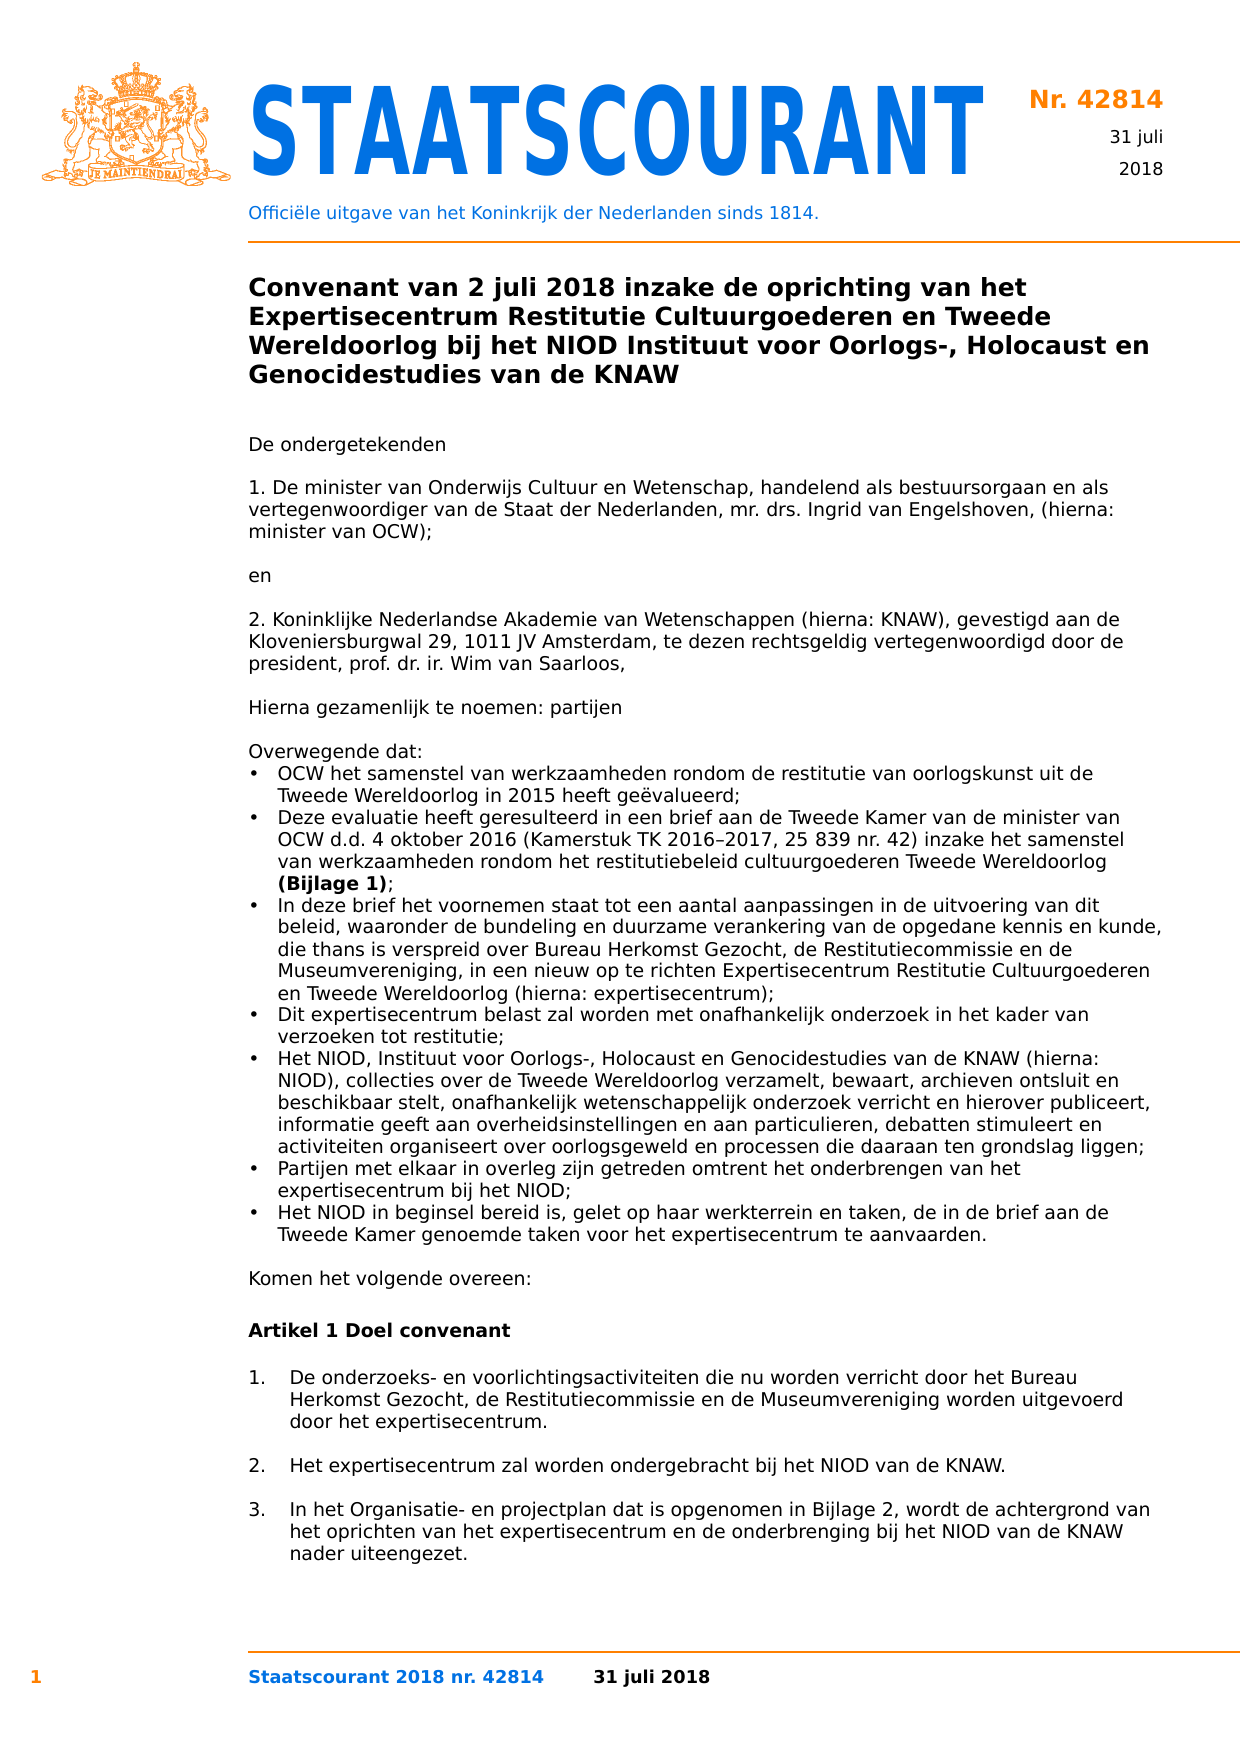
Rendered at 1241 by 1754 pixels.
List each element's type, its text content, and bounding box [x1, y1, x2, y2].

table_cell 2018 [998, 153, 1240, 203]
text De ondergetekenden [248, 433, 1163, 455]
text • Het NIOD, Instituut voor Oorlogs-, Holocaust en Genocidestudies van de KNAW (hierna: NIOD), collecties over de Tweede Wereldoorlog verzamelt, bewaart, archieven ontsluit en beschikbaar stelt, onafhankelijk wetenschappelijk onderzoek verricht en hierover publiceert, informatie geeft aan overheidsinstellingen en aan particulieren, debatten stimuleert en activiteiten organiseert over oorlogsgeweld en processen die daaraan ten grondslag liggen; [248, 1048, 1163, 1158]
text • Partijen met elkaar in overleg zijn getreden omtrent het onderbrengen van het expertisecentrum bij het NIOD; [248, 1158, 1163, 1202]
text • Dit expertisecentrum belast zal worden met onafhankelijk onderzoek in het kader van verzoeken tot restitutie; [248, 1004, 1163, 1048]
text • Deze evaluatie heeft geresulteerd in een brief aan de Tweede Kamer van de minister van OCW d.d. 4 oktober 2016 (Kamerstuk TK 2016–2017, 25 839 nr. 42) inzake het samenstel van werkzaamheden rondom het restitutiebeleid cultuurgoederen Tweede Wereldoorlog (Bijlage 1); [248, 807, 1163, 894]
text • OCW het samenstel van werkzaamheden rondom de restitutie van oorlogskunst uit de Tweede Wereldoorlog in 2015 heeft geëvalueerd; [248, 763, 1163, 807]
text 1. De minister van Onderwijs Cultuur en Wetenschap, handelend als bestuursorgaan en als vertegenwoordiger van de Staat der Nederlanden, mr. drs. Ingrid van Engelshoven, (hierna: minister van OCW); [248, 477, 1163, 543]
subtitle Artikel 1 Doel convenant [248, 1320, 1163, 1342]
table_header [25, 62, 248, 241]
text 2. Koninklijke Nederlandse Akademie van Wetenschappen (hierna: KNAW), gevestigd aan de Kloveniersburgwal 29, 1011 JV Amsterdam, te dezen rechtsgeldig vertegenwoordigd door de president, prof. dr. ir. Wim van Saarloos, [248, 609, 1163, 675]
table_header Nr. 42814 [998, 62, 1240, 121]
subtitle Convenant van 2 juli 2018 inzake de oprichting van het Expertisecentrum Restitutie Cultuurgoederen en Tweede Wereldoorlog bij het NIOD Instituut voor Oorlogs-, Holocaust en Genocidestudies van de KNAW [248, 273, 1163, 390]
picture [41, 62, 231, 186]
table_cell 31 juli [998, 121, 1240, 153]
text 3. In het Organisatie- en projectplan dat is opgenomen in Bijlage 2, wordt de achtergrond van het oprichten van het expertisecentrum en de onderbrenging bij het NIOD van de KNAW nader uiteengezet. [248, 1499, 1163, 1564]
text • In deze brief het voornemen staat tot een aantal aanpassingen in de uitvoering van dit beleid, waaronder de bundeling en duurzame verankering van de opgedane kennis en kunde, die thans is verspreid over Bureau Herkomst Gezocht, de Restitutiecommissie en de Museumvereniging, in een nieuw op te richten Expertisecentrum Restitutie Cultuurgoederen en Tweede Wereldoorlog (hierna: expertisecentrum); [248, 894, 1163, 1004]
text en [248, 565, 1163, 587]
text 1. De onderzoeks- en voorlichtingsactiviteiten die nu worden verricht door het Bureau Herkomst Gezocht, de Restitutiecommissie en de Museumvereniging worden uitgevoerd door het expertisecentrum. [248, 1367, 1163, 1433]
text Hierna gezamenlijk te noemen: partijen [248, 697, 1163, 719]
table_header STAATSCOURANT [248, 62, 998, 203]
text • Het NIOD in beginsel bereid is, gelet op haar werkterrein en taken, de in de brief aan de Tweede Kamer genoemde taken voor het expertisecentrum te aanvaarden. [248, 1202, 1163, 1246]
table_cell Officiële uitgave van het Koninkrijk der Nederlanden sinds 1814. [248, 203, 1240, 241]
text Komen het volgende overeen: [248, 1268, 1163, 1290]
text Overwegende dat: [248, 741, 1163, 763]
text 2. Het expertisecentrum zal worden ondergebracht bij het NIOD van de KNAW. [248, 1455, 1163, 1477]
